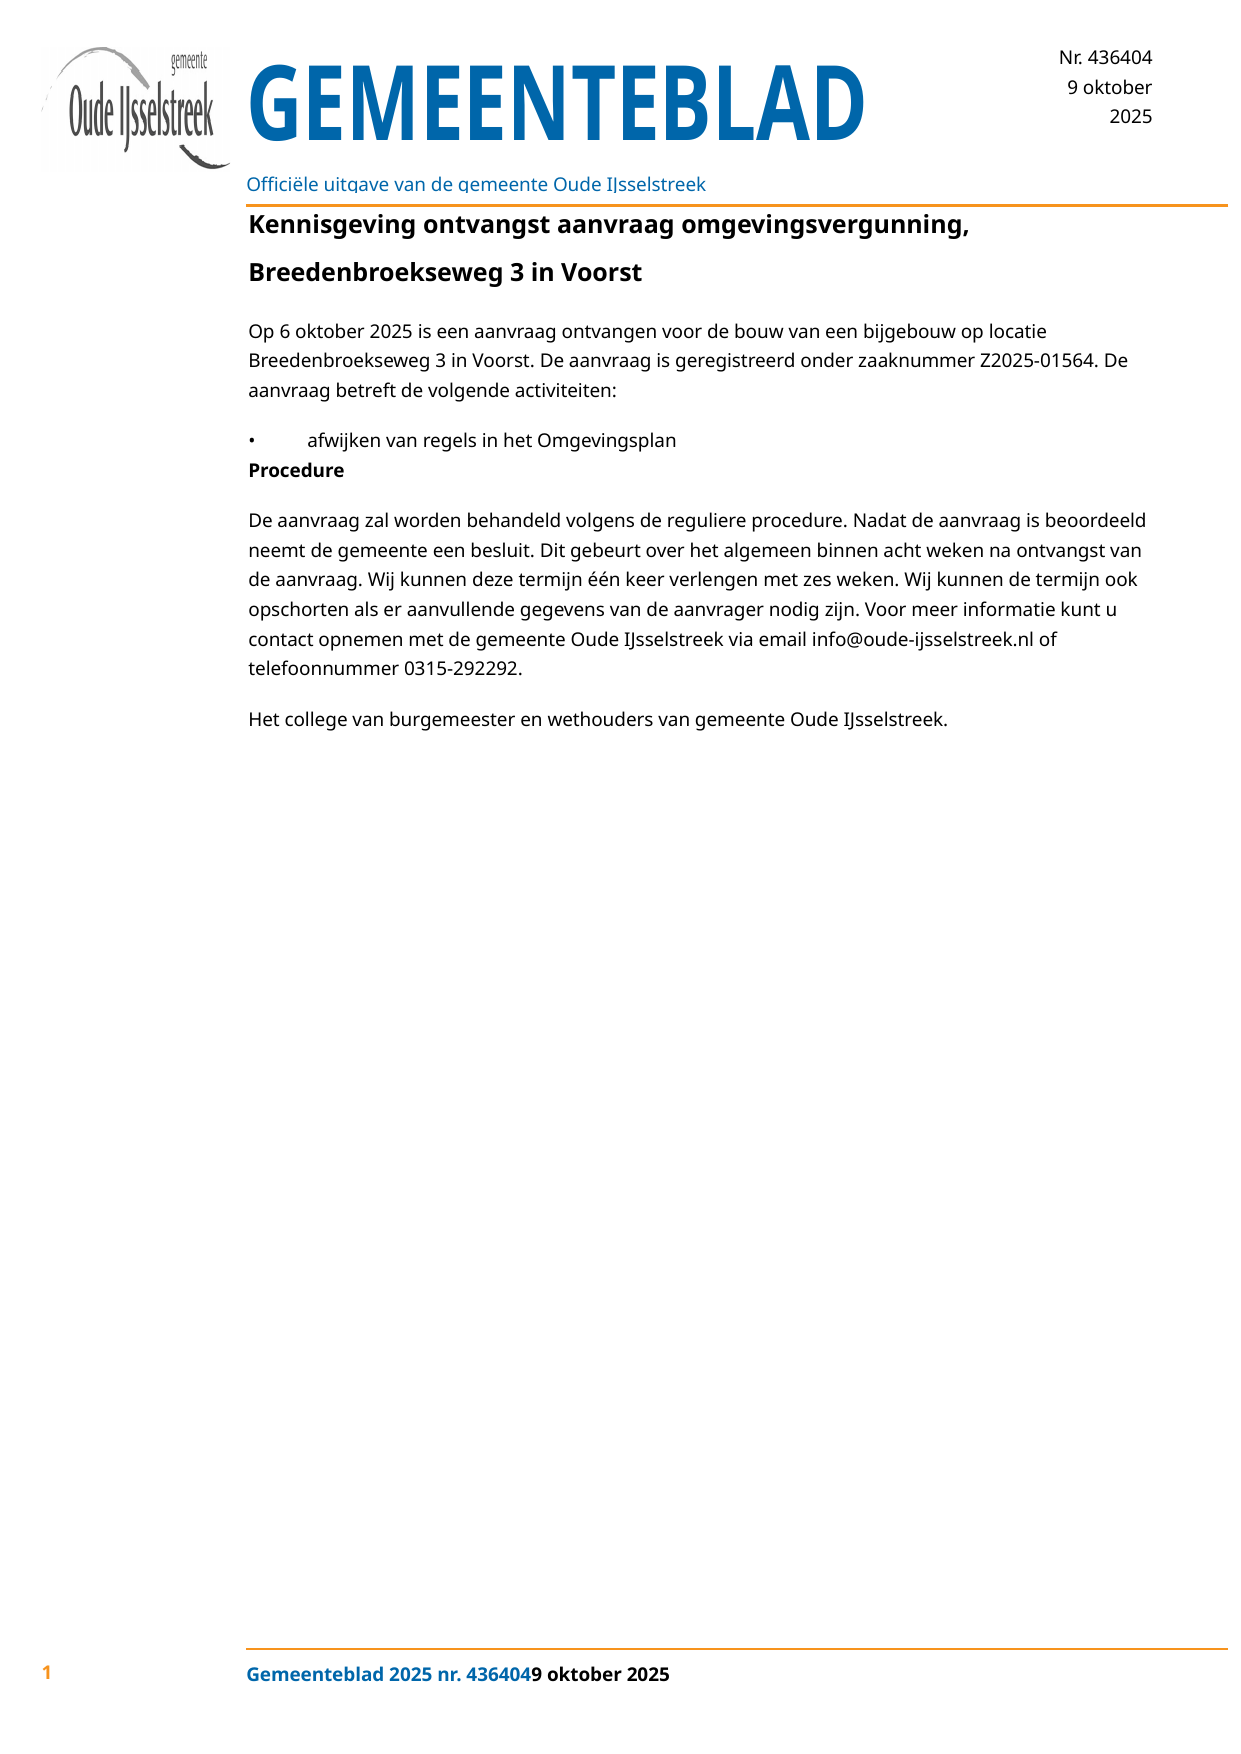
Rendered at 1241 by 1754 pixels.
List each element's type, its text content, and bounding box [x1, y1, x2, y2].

text Op 6 oktober 2025 is een aanvraag ontvangen voor de bouw van een bijgebouw op locatie Breedenbroekseweg 3 in Voorst. De aanvraag is geregistreerd onder zaaknummer Z2025-01564. De aanvraag betreft de volgende activiteiten: [248, 318, 1152, 403]
text Kennisgeving ontvangst aanvraag omgevingsvergunning, Breedenbroekseweg 3 in Voorst [248, 207, 1152, 288]
text Procedure [248, 457, 1152, 483]
text Het college van burgemeester en wethouders van gemeente Oude IJsselstreek. [248, 706, 1152, 732]
picture [41, 47, 231, 172]
list afwijken van regels in het Omgevingsplan [248, 427, 1152, 453]
text De aanvraag zal worden behandeld volgens de reguliere procedure. Nadat de aanvraag is beoordeeld neemt de gemeente een besluit. Dit gebeurt over het algemeen binnen acht weken na ontvangst van de aanvraag. Wij kunnen deze termijn één keer verlengen met zes weken. Wij kunnen de termijn ook opschorten als er aanvullende gegevens van de aanvrager nodig zijn. Voor meer informatie kunt u contact opnemen met de gemeente Oude IJsselstreek via email info@oude-ijsselstreek.nl of telefoonnummer 0315-292292. [248, 507, 1152, 681]
